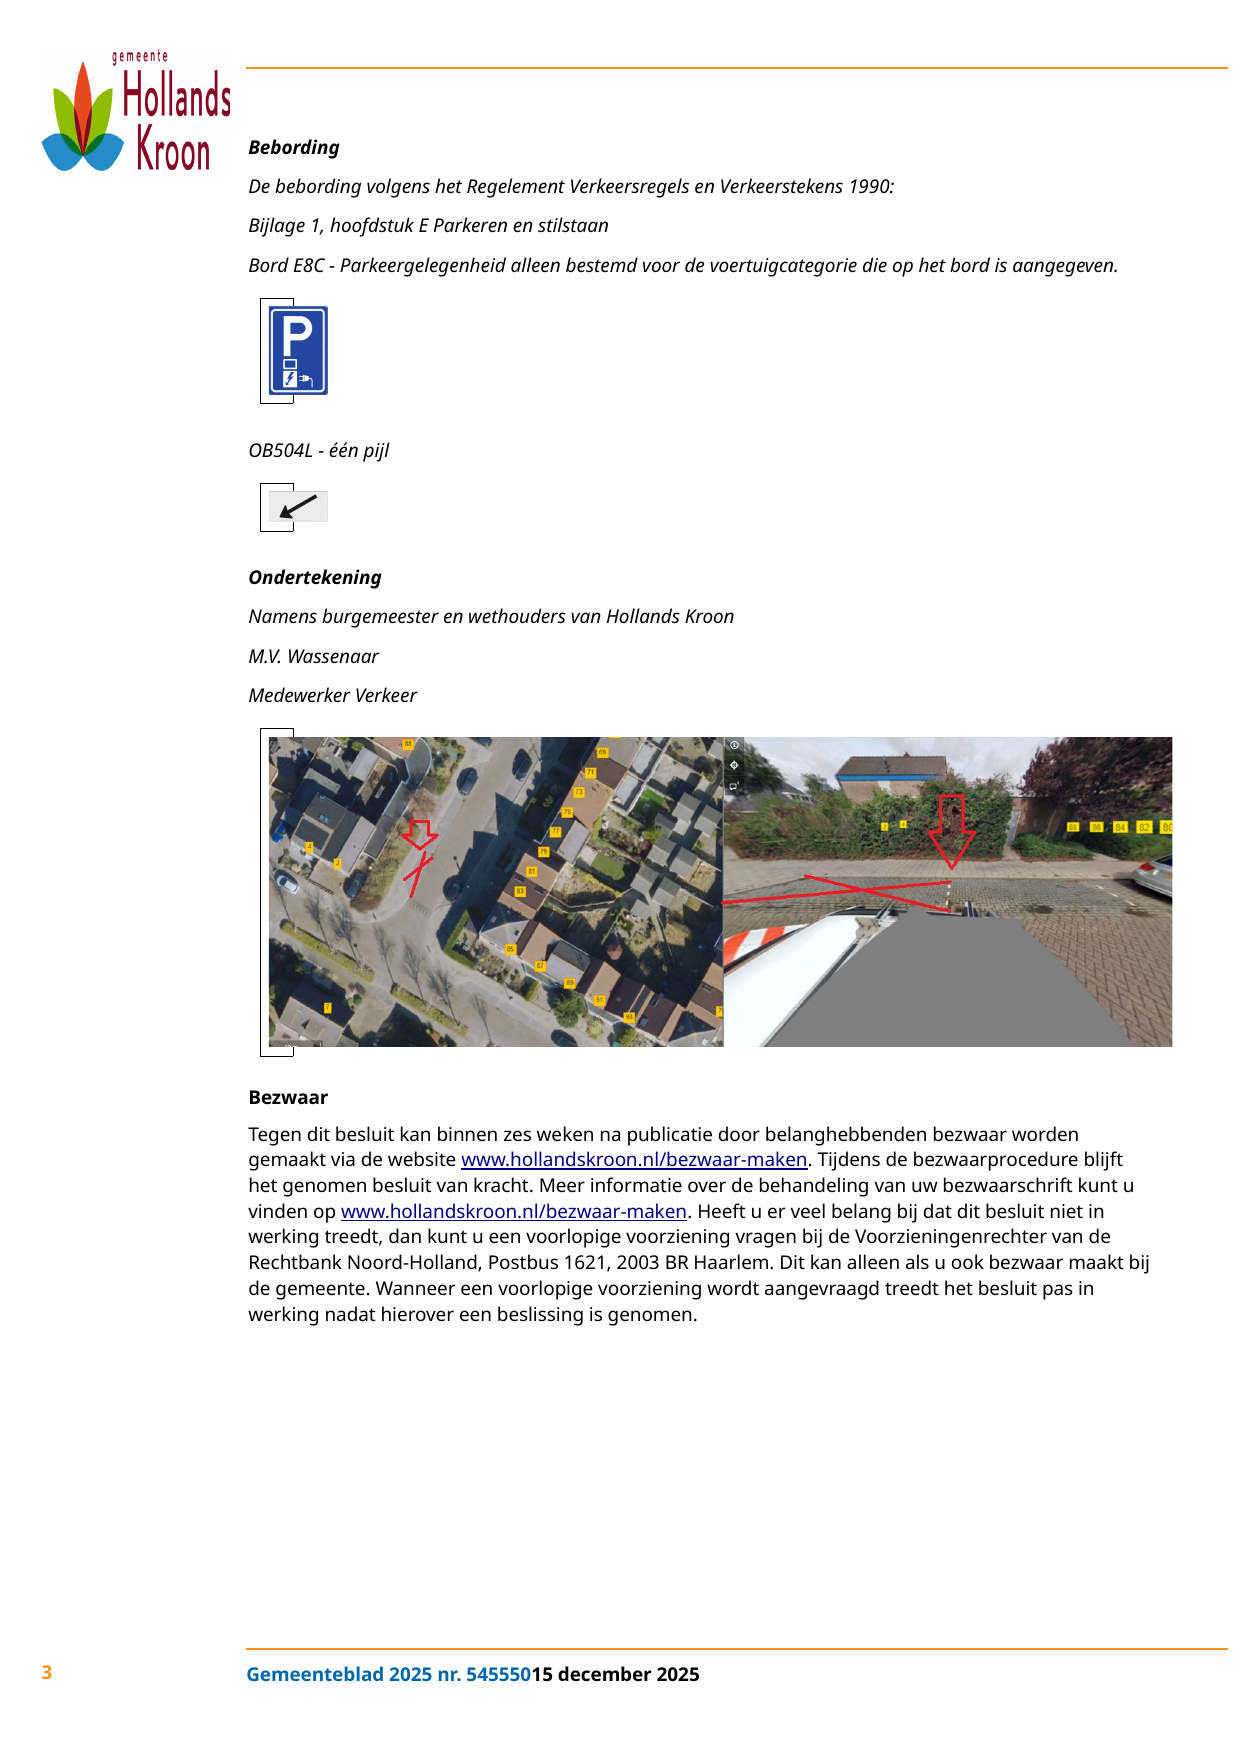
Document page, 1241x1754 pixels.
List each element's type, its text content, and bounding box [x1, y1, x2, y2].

text Namens burgemeester en wethouders van Hollands Kroon [248, 604, 1152, 629]
picture [268, 737, 1173, 1047]
text M.V. Wassenaar [248, 643, 1152, 669]
text Bord E8C - Parkeergelegenheid alleen bestemd voor de voertuigcategorie die op het bord is aangegeven. [248, 252, 1152, 278]
text Bezwaar [248, 1084, 1152, 1110]
text Bebording [248, 134, 1152, 160]
text Bijlage 1, hoofdstuk E Parkeren en stilstaan [248, 213, 1152, 238]
text OB504L - één pijl [248, 437, 1152, 462]
picture [268, 306, 328, 395]
text Tegen dit besluit kan binnen zes weken na publicatie door belanghebbenden bezwaar worden gemaakt via de website www.hollandskroon.nl/bezwaar-maken. Tijdens de bezwaarprocedure blijft het genomen besluit van kracht. Meer informatie over de behandeling van uw bezwaarschrift kunt u vinden op www.hollandskroon.nl/bezwaar-maken. Heeft u er veel belang bij dat dit besluit niet in werking treedt, dan kunt u een voorlopige voorziening vragen bij de Voorzieningenrechter van de Rechtbank Noord-Holland, Postbus 1621, 2003 BR Haarlem. Dit kan alleen als u ook bezwaar maakt bij de gemeente. Wanneer een voorlopige voorziening wordt aangevraagd treedt het besluit pas in werking nadat hierover een beslissing is genomen. [248, 1121, 1152, 1327]
text De bebording volgens het Regelement Verkeersregels en Verkeerstekens 1990: [248, 173, 1152, 199]
picture [41, 47, 231, 172]
text Ondertekening [248, 564, 1152, 590]
picture [268, 491, 328, 522]
text Medewerker Verkeer [248, 682, 1152, 708]
